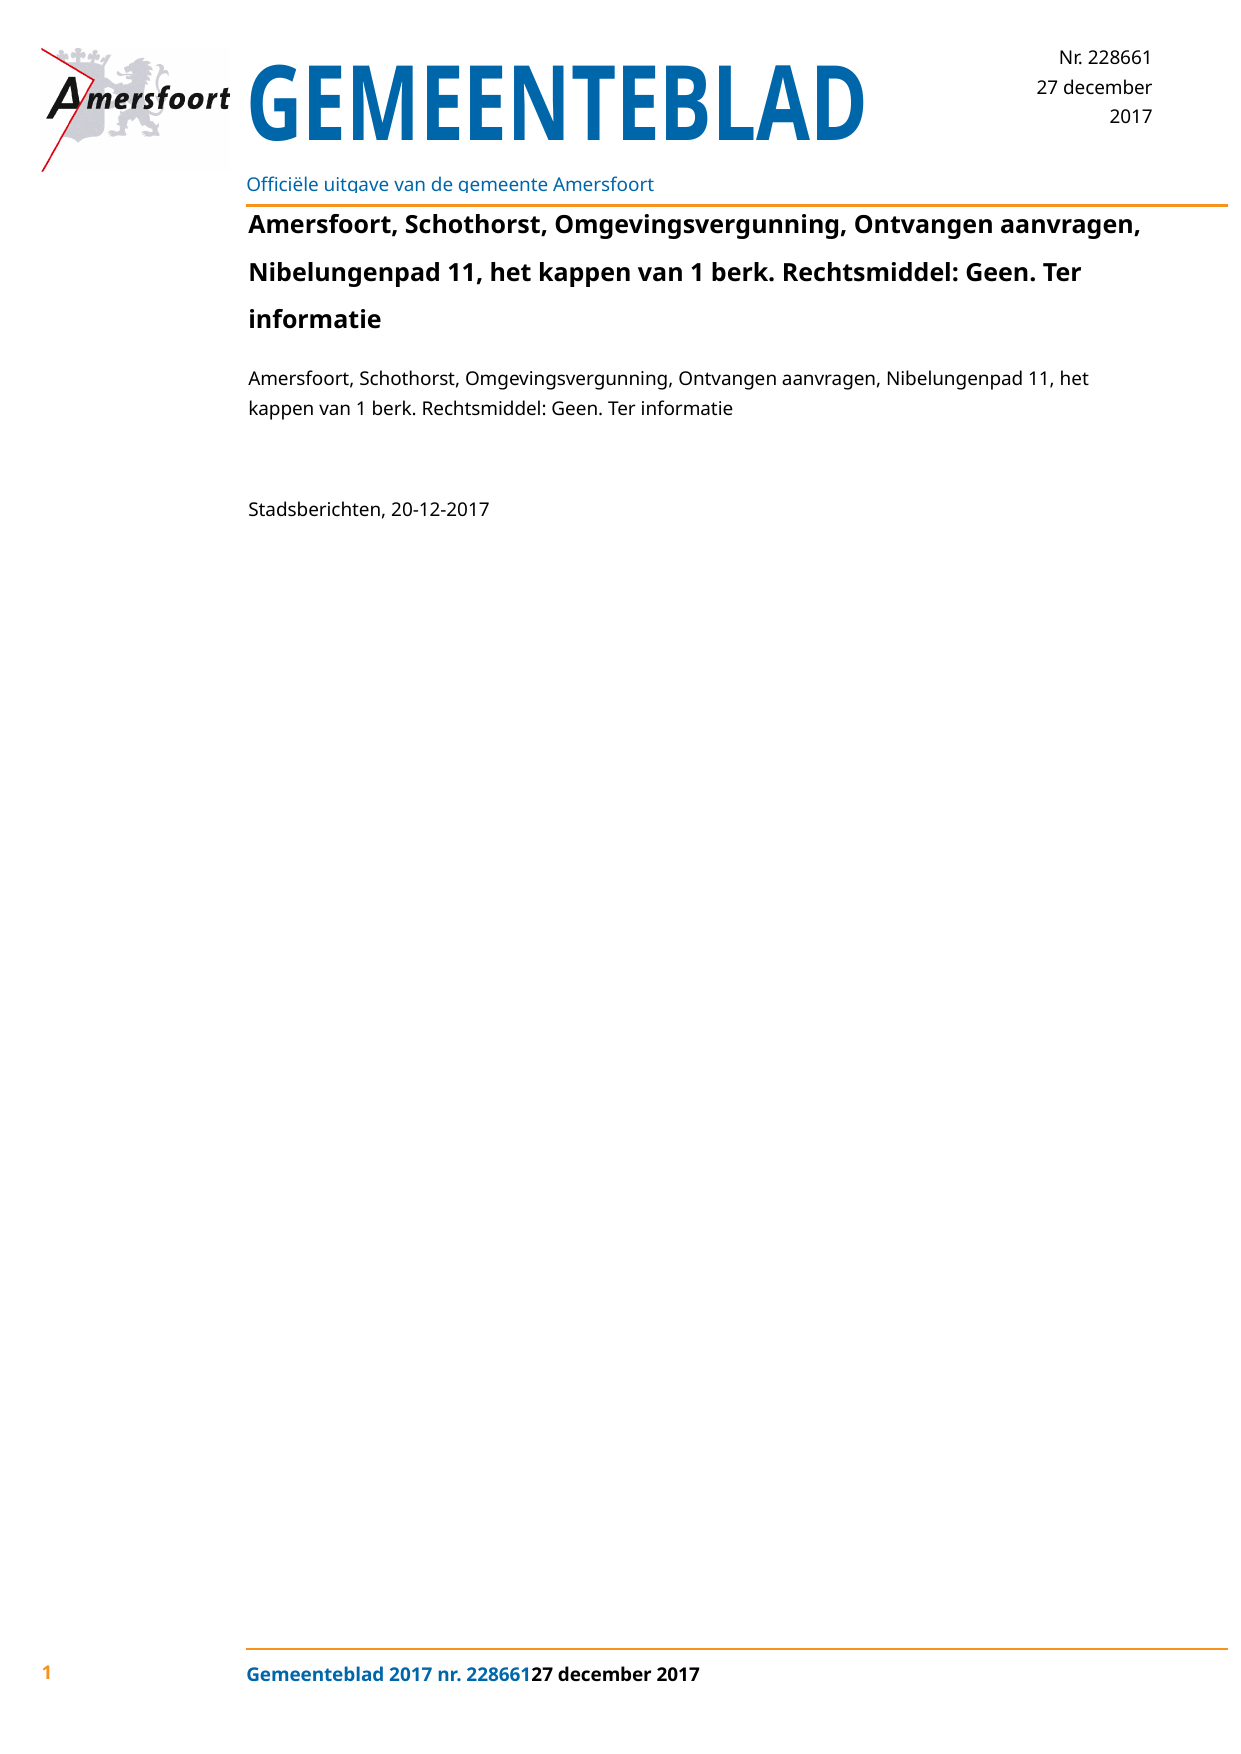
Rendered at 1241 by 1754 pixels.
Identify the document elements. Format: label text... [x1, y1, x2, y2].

text Amersfoort, Schothorst, Omgevingsvergunning, Ontvangen aanvragen, Nibelungenpad 11, het kappen van 1 berk. Rechtsmiddel: Geen. Ter informatie [248, 207, 1152, 336]
picture [41, 47, 231, 172]
text Amersfoort, Schothorst, Omgevingsvergunning, Ontvangen aanvragen, Nibelungenpad 11, het kappen van 1 berk. Rechtsmiddel: Geen. Ter informatie [248, 366, 1152, 421]
text Stadsberichten, 20-12-2017 [248, 496, 1152, 522]
